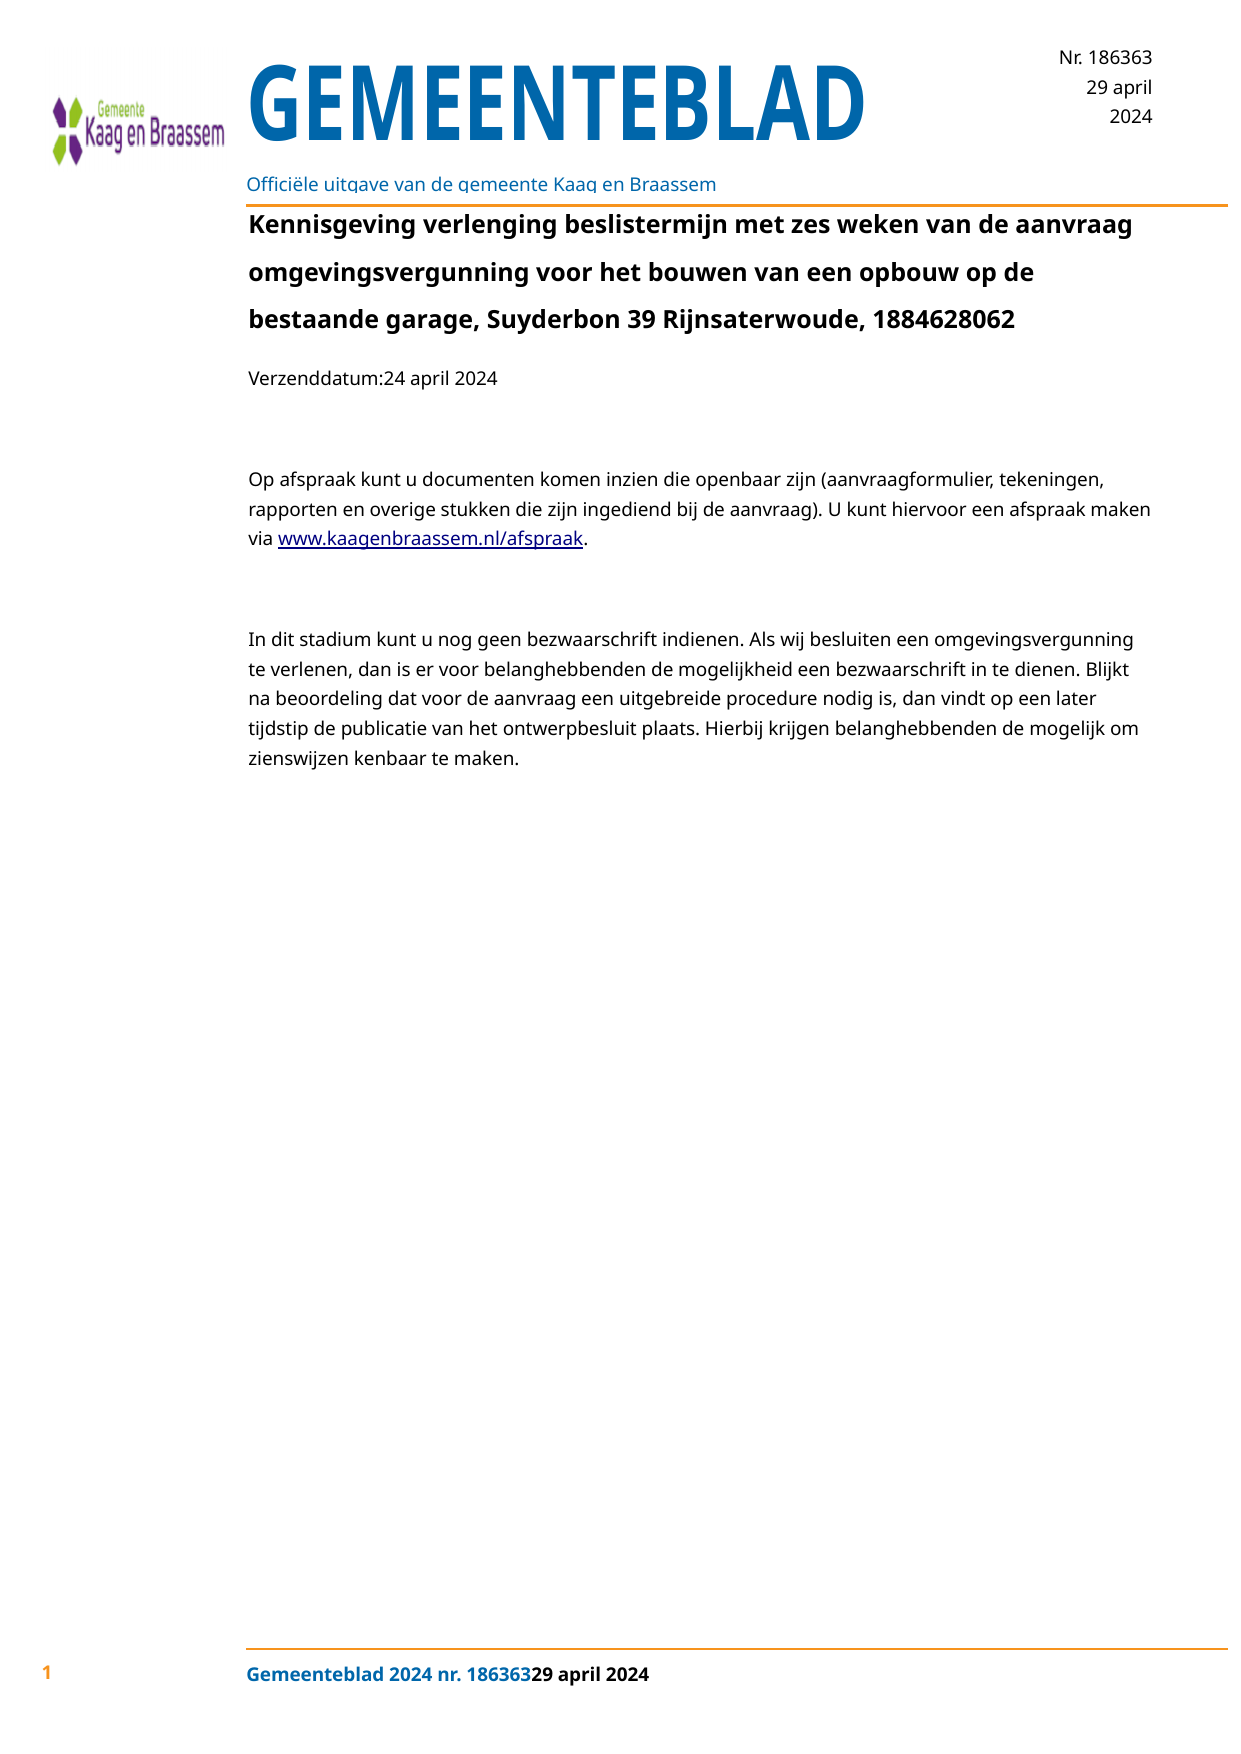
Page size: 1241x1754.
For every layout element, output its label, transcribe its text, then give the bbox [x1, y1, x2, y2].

text Op afspraak kunt u documenten komen inzien die openbaar zijn (aanvraagformulier, tekeningen, rapporten en overige stukken die zijn ingediend bij de aanvraag). U kunt hiervoor een afspraak maken via www.kaagenbraassem.nl/afspraak. [248, 466, 1152, 551]
text In dit stadium kunt u nog geen bezwaarschrift indienen. Als wij besluiten een omgevingsvergunning te verlenen, dan is er voor belanghebbenden de mogelijkheid een bezwaarschrift in te dienen. Blijkt na beoordeling dat voor de aanvraag een uitgebreide procedure nodig is, dan vindt op een later tijdstip de publicatie van het ontwerpbesluit plaats. Hierbij krijgen belanghebbenden de mogelijk om zienswijzen kenbaar te maken. [248, 626, 1152, 770]
picture [41, 47, 231, 172]
text Kennisgeving verlenging beslistermijn met zes weken van de aanvraag omgevingsvergunning voor het bouwen van een opbouw op de bestaande garage, Suyderbon 39 Rijnsaterwoude, 1884628062 [248, 207, 1152, 336]
text Verzenddatum:24 april 2024 [248, 366, 1152, 391]
